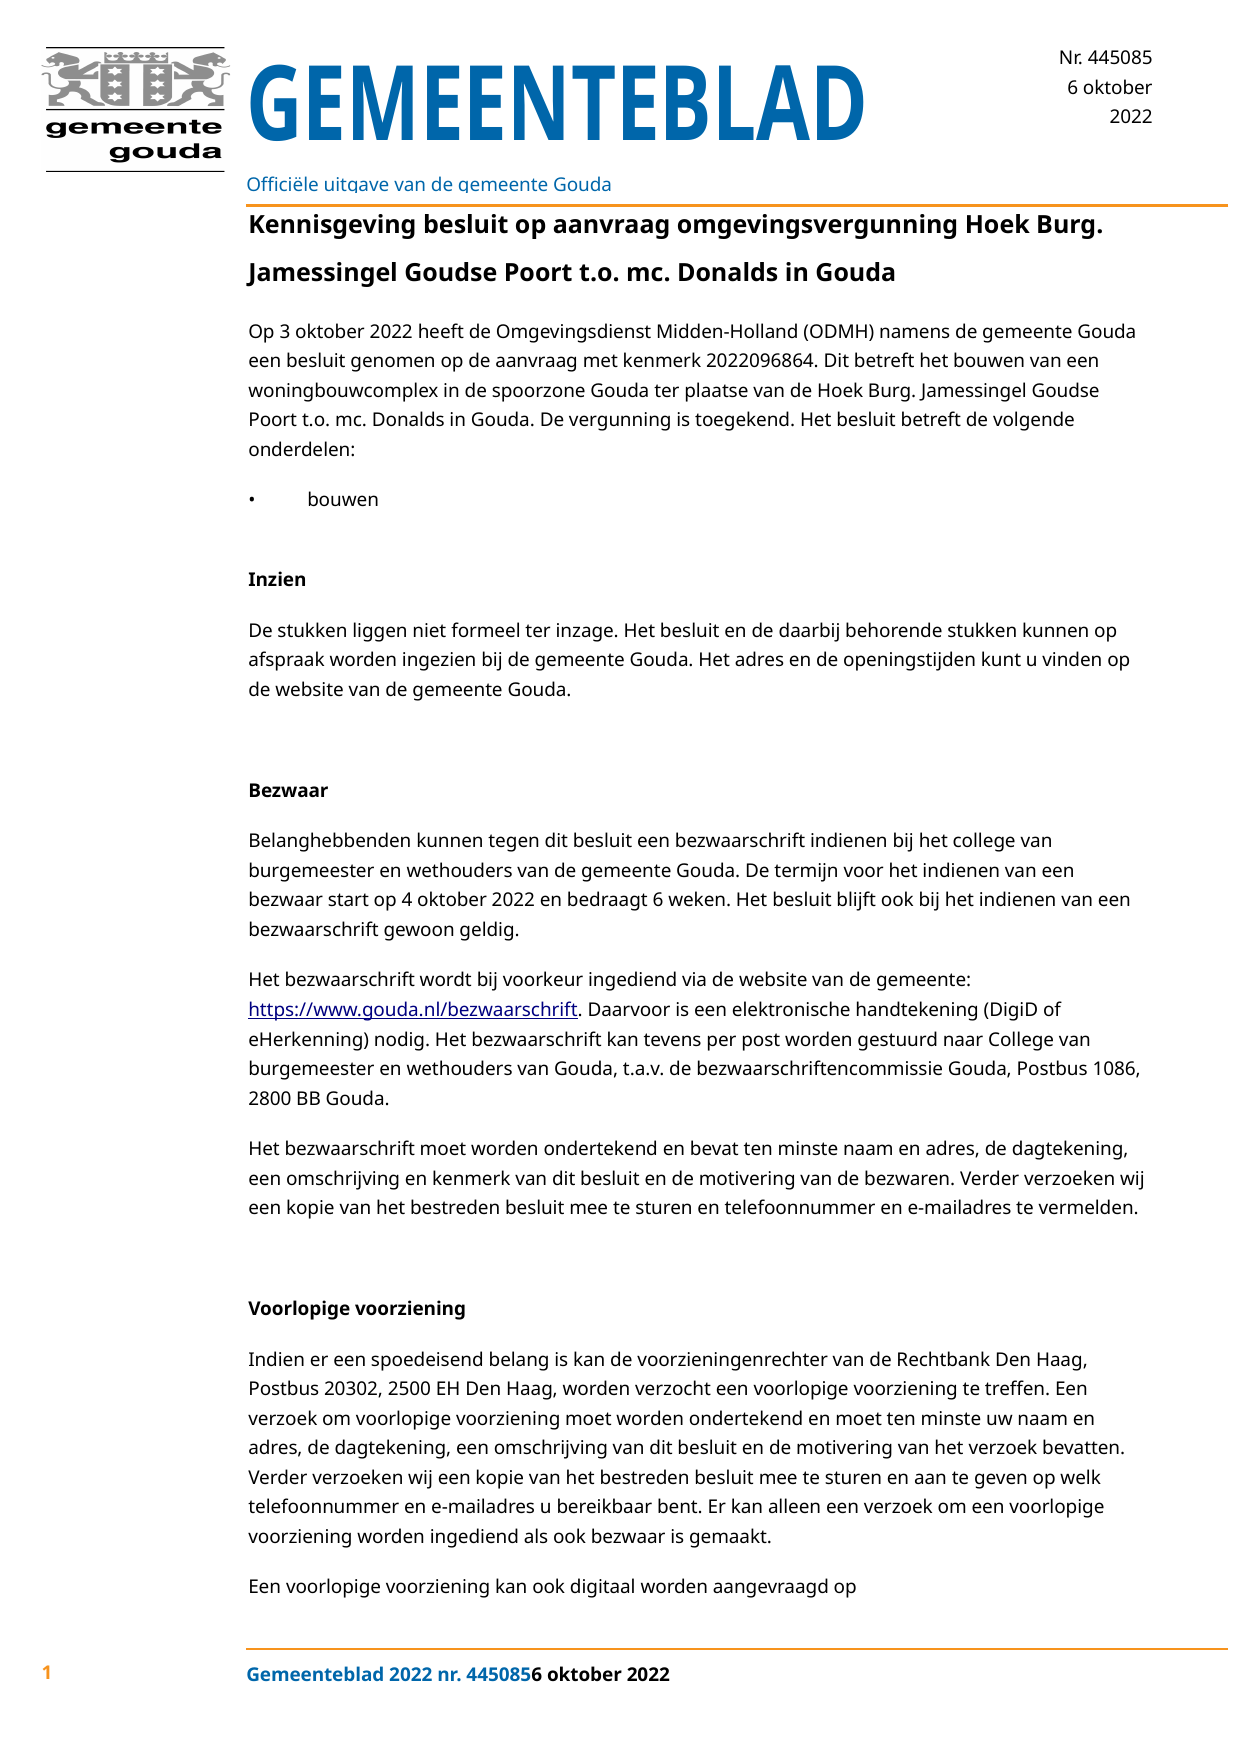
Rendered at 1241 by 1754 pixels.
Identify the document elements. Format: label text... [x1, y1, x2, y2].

text Indien er een spoedeisend belang is kan de voorzieningenrechter van de Rechtbank Den Haag, Postbus 20302, 2500 EH Den Haag, worden verzocht een voorlopige voorziening te treffen. Een verzoek om voorlopige voorziening moet worden ondertekend en moet ten minste uw naam en adres, de dagtekening, een omschrijving van dit besluit en de motivering van het verzoek bevatten. Verder verzoeken wij een kopie van het bestreden besluit mee te sturen en aan te geven op welk telefoonnummer en e-mailadres u bereikbaar bent. Er kan alleen een verzoek om een voorlopige voorziening worden ingediend als ook bezwaar is gemaakt. [248, 1346, 1152, 1549]
text Het bezwaarschrift moet worden ondertekend en bevat ten minste naam en adres, de dagtekening, een omschrijving en kenmerk van dit besluit en de motivering van de bezwaren. Verder verzoeken wij een kopie van het bestreden besluit mee te sturen en telefoonnummer en e-mailadres te vermelden. [248, 1135, 1152, 1220]
text Kennisgeving besluit op aanvraag omgevingsvergunning Hoek Burg. Jamessingel Goudse Poort t.o. mc. Donalds in Gouda [248, 207, 1152, 288]
text Belanghebbenden kunnen tegen dit besluit een bezwaarschrift indienen bij het college van burgemeester en wethouders van de gemeente Gouda. De termijn voor het indienen van een bezwaar start op 4 oktober 2022 en bedraagt 6 weken. Het besluit blijft ook bij het indienen van een bezwaarschrift gewoon geldig. [248, 827, 1152, 942]
text Voorlopige voorziening [248, 1295, 1152, 1321]
text Een voorlopige voorziening kan ook digitaal worden aangevraagd op [248, 1574, 1152, 1599]
text De stukken liggen niet formeel ter inzage. Het besluit en de daarbij behorende stukken kunnen op afspraak worden ingezien bij de gemeente Gouda. Het adres en de openingstijden kunt u vinden op de website van de gemeente Gouda. [248, 617, 1152, 702]
text Het bezwaarschrift wordt bij voorkeur ingediend via de website van de gemeente: https://www.gouda.nl/bezwaarschrift. Daarvoor is een elektronische handtekening (DigiD of eHerkenning) nodig. Het bezwaarschrift kan tevens per post worden gestuurd naar College van burgemeester en wethouders van Gouda, t.a.v. de bezwaarschriftencommissie Gouda, Postbus 1086, 2800 BB Gouda. [248, 967, 1152, 1111]
picture [41, 47, 231, 172]
text Op 3 oktober 2022 heeft de Omgevingsdienst Midden-Holland (ODMH) namens de gemeente Gouda een besluit genomen op de aanvraag met kenmerk 2022096864. Dit betreft het bouwen van een woningbouwcomplex in de spoorzone Gouda ter plaatse van de Hoek Burg. Jamessingel Goudse Poort t.o. mc. Donalds in Gouda. De vergunning is toegekend. Het besluit betreft de volgende onderdelen: [248, 318, 1152, 462]
list bouwen [248, 487, 1152, 512]
text Inzien [248, 567, 1152, 592]
text Bezwaar [248, 777, 1152, 803]
